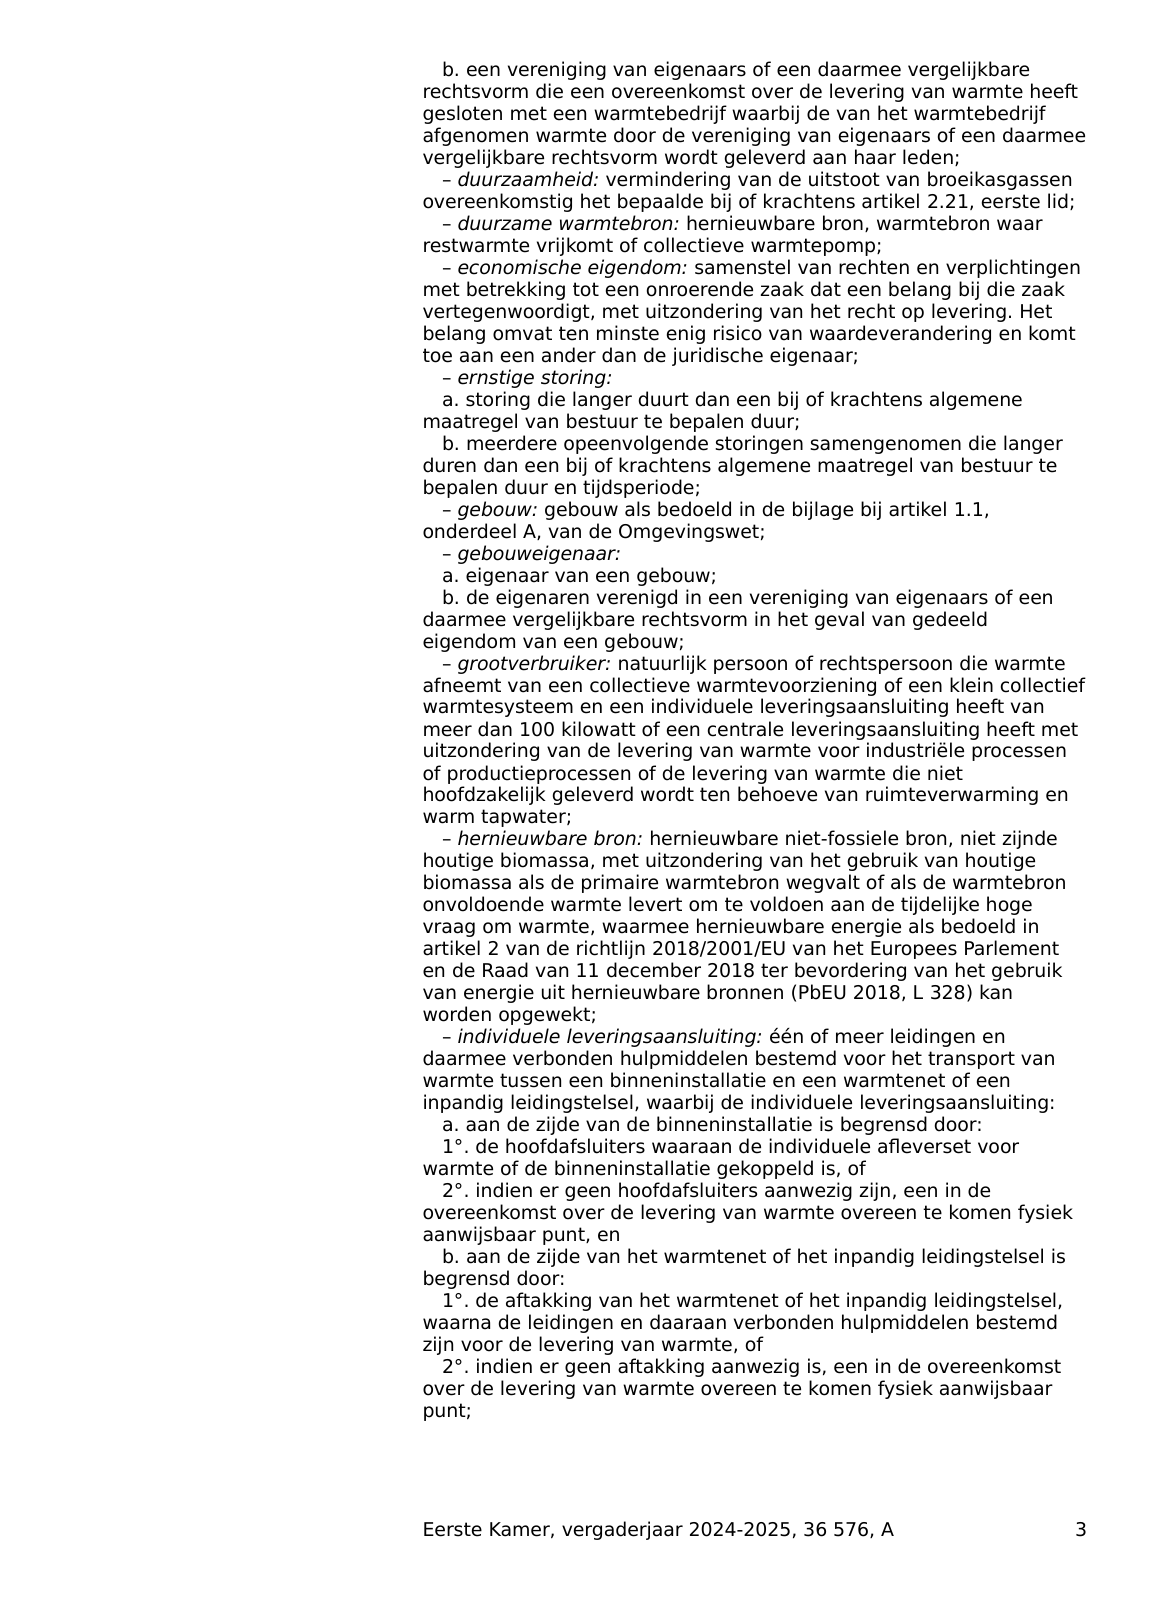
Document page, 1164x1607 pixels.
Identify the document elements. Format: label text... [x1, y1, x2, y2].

text – gebouw: gebouw als bedoeld in de bijlage bij artikel 1.1, onderdeel A, van de Omgevingswet; [422, 499, 1087, 543]
text – gebouweigenaar: [422, 543, 1087, 564]
text – economische eigendom: samenstel van rechten en verplichtingen met betrekking tot een onroerende zaak dat een belang bij die zaak vertegenwoordigt, met uitzondering van het recht op levering. Het belang omvat ten minste enig risico van waardeverandering en komt toe aan een ander dan de juridische eigenaar; [422, 257, 1087, 367]
text a. eigenaar van een gebouw; [422, 564, 1087, 587]
text b. de eigenaren verenigd in een vereniging van eigenaars of een daarmee vergelijkbare rechtsvorm in het geval van gedeeld eigendom van een gebouw; [422, 587, 1087, 652]
text – duurzaamheid: vermindering van de uitstoot van broeikasgassen overeenkomstig het bepaalde bij of krachtens artikel 2.21, eerste lid; [422, 169, 1087, 213]
text 2°. indien er geen hoofdafsluiters aanwezig zijn, een in de overeenkomst over de levering van warmte overeen te komen fysiek aanwijsbaar punt, en [422, 1180, 1087, 1246]
text 2°. indien er geen aftakking aanwezig is, een in de overeenkomst over de levering van warmte overeen te komen fysiek aanwijsbaar punt; [422, 1356, 1087, 1422]
text – hernieuwbare bron: hernieuwbare niet-fossiele bron, niet zijnde houtige biomassa, met uitzondering van het gebruik van houtige biomassa als de primaire warmtebron wegvalt of als de warmtebron onvoldoende warmte levert om te voldoen aan de tijdelijke hoge vraag om warmte, waarmee hernieuwbare energie als bedoeld in artikel 2 van de richtlijn 2018/2001/EU van het Europees Parlement en de Raad van 11 december 2018 ter bevordering van het gebruik van energie uit hernieuwbare bronnen (PbEU 2018, L 328) kan worden opgewekt; [422, 828, 1087, 1026]
text – individuele leveringsaansluiting: één of meer leidingen en daarmee verbonden hulpmiddelen bestemd voor het transport van warmte tussen een binneninstallatie en een warmtenet of een inpandig leidingstelsel, waarbij de individuele leveringsaansluiting: [422, 1026, 1087, 1114]
text 1°. de hoofdafsluiters waaraan de individuele afleverset voor warmte of de binneninstallatie gekoppeld is, of [422, 1136, 1087, 1180]
text a. aan de zijde van de binneninstallatie is begrensd door: [422, 1114, 1087, 1136]
text a. storing die langer duurt dan een bij of krachtens algemene maatregel van bestuur te bepalen duur; [422, 389, 1087, 433]
text b. een vereniging van eigenaars of een daarmee vergelijkbare rechtsvorm die een overeenkomst over de levering van warmte heeft gesloten met een warmtebedrijf waarbij de van het warmtebedrijf afgenomen warmte door de vereniging van eigenaars of een daarmee vergelijkbare rechtsvorm wordt geleverd aan haar leden; [422, 59, 1087, 169]
text – grootverbruiker: natuurlijk persoon of rechtspersoon die warmte afneemt van een collectieve warmtevoorziening of een klein collectief warmtesysteem en een individuele leveringsaansluiting heeft van meer dan 100 kilowatt of een centrale leveringsaansluiting heeft met uitzondering van de levering van warmte voor industriële processen of productieprocessen of de levering van warmte die niet hoofdzakelijk geleverd wordt ten behoeve van ruimteverwarming en warm tapwater; [422, 652, 1087, 828]
text – duurzame warmtebron: hernieuwbare bron, warmtebron waar restwarmte vrijkomt of collectieve warmtepomp; [422, 213, 1087, 257]
text – ernstige storing: [422, 367, 1087, 389]
text b. aan de zijde van het warmtenet of het inpandig leidingstelsel is begrensd door: [422, 1246, 1087, 1290]
text b. meerdere opeenvolgende storingen samengenomen die langer duren dan een bij of krachtens algemene maatregel van bestuur te bepalen duur en tijdsperiode; [422, 433, 1087, 499]
text 1°. de aftakking van het warmtenet of het inpandig leidingstelsel, waarna de leidingen en daaraan verbonden hulpmiddelen bestemd zijn voor de levering van warmte, of [422, 1290, 1087, 1356]
